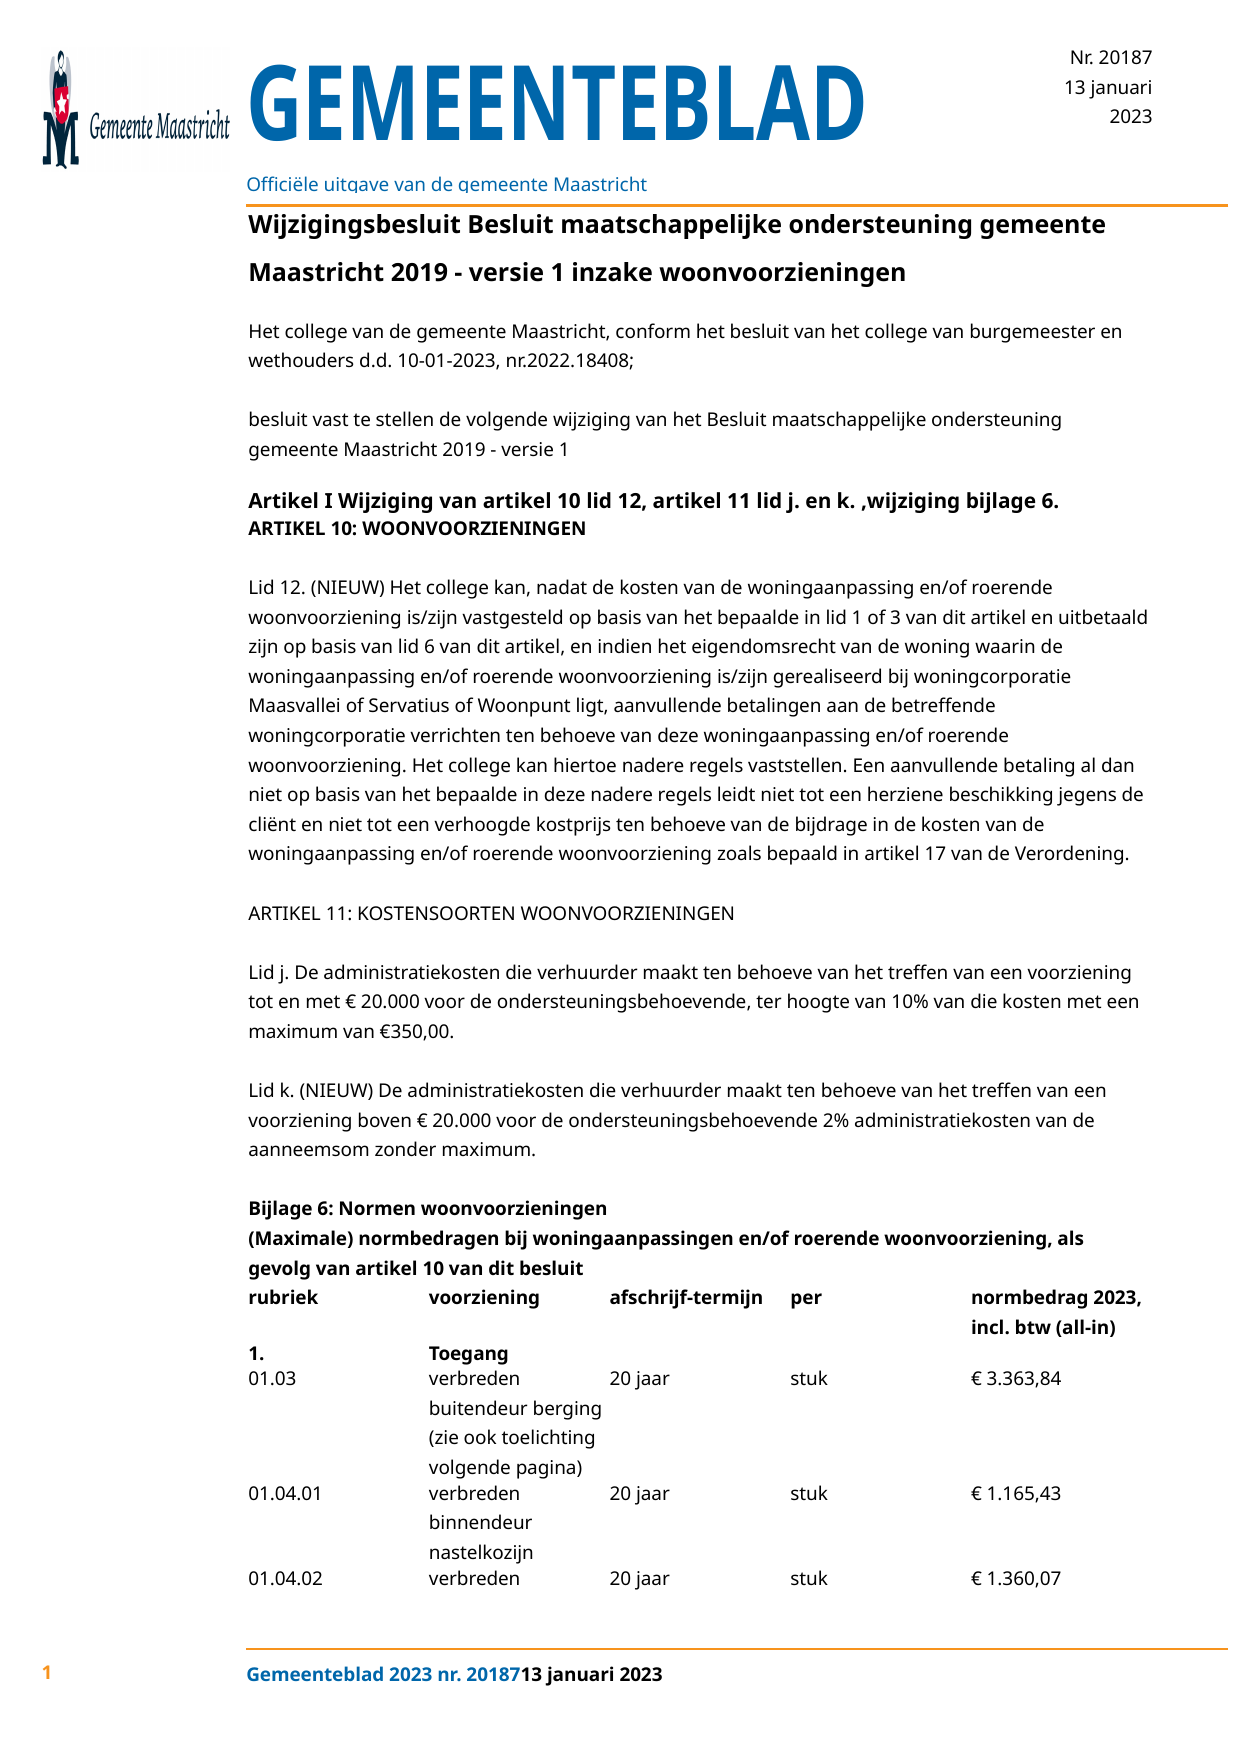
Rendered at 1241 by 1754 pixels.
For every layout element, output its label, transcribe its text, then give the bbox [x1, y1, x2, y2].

table_cell Toegang [429, 1340, 971, 1365]
text Artikel I Wijziging van artikel 10 lid 12, artikel 11 lid j. en k. ,wijziging bijlage 6. [248, 487, 1152, 515]
table_cell € 3.363,84 [971, 1365, 1152, 1480]
table_cell 20 jaar [609, 1565, 790, 1591]
table_header afschrijf-termijn [609, 1284, 790, 1340]
text besluit vast te stellen de volgende wijziging van het Besluit maatschappelijke ondersteuning gemeente Maastricht 2019 - versie 1 [248, 407, 1152, 462]
text ARTIKEL 10: WOONVOORZIENINGEN [248, 515, 1152, 541]
table_header voorziening [429, 1284, 609, 1340]
table_cell 20 jaar [609, 1480, 790, 1565]
table_header rubriek [248, 1284, 429, 1340]
text Lid 12. (NIEUW) Het college kan, nadat de kosten van de woningaanpassing en/of roerende woonvoorziening is/zijn vastgesteld op basis van het bepaalde in lid 1 of 3 van dit artikel en uitbetaald zijn op basis van lid 6 van dit artikel, en indien het eigendomsrecht van de woning waarin de woningaanpassing en/of roerende woonvoorziening is/zijn gerealiseerd bij woningcorporatie Maasvallei of Servatius of Woonpunt ligt, aanvullende betalingen aan de betreffende woningcorporatie verrichten ten behoeve van deze woningaanpassing en/of roerende woonvoorziening. Het college kan hiertoe nadere regels vaststellen. Een aanvullende betaling al dan niet op basis van het bepaalde in deze nadere regels leidt niet tot een herziene beschikking jegens de cliënt en niet tot een verhoogde kostprijs ten behoeve van de bijdrage in de kosten van de woningaanpassing en/of roerende woonvoorziening zoals bepaald in artikel 17 van de Verordening. [248, 574, 1152, 866]
table_cell verbreden binnendeur nastelkozijn [429, 1480, 609, 1565]
table_cell stuk [790, 1365, 971, 1480]
table_cell € 1.165,43 [971, 1480, 1152, 1565]
text (Maximale) normbedragen bij woningaanpassingen en/of roerende woonvoorziening, als gevolg van artikel 10 van dit besluit [248, 1225, 1152, 1280]
text Het college van de gemeente Maastricht, conform het besluit van het college van burgemeester en wethouders d.d. 10-01-2023, nr.2022.18408; [248, 318, 1152, 373]
table_cell stuk [790, 1565, 971, 1591]
table_cell verbreden [429, 1565, 609, 1591]
table_cell 20 jaar [609, 1365, 790, 1480]
table_cell 01.04.01 [248, 1480, 429, 1565]
table_header per [790, 1284, 971, 1340]
table_cell € 1.360,07 [971, 1565, 1152, 1591]
table_cell [971, 1340, 1152, 1365]
table_cell 01.04.02 [248, 1565, 429, 1591]
text Lid k. (NIEUW) De administratiekosten die verhuurder maakt ten behoeve van het treffen van een voorziening boven € 20.000 voor de ondersteuningsbehoevende 2% administratiekosten van de aanneemsom zonder maximum. [248, 1077, 1152, 1162]
text Wijzigingsbesluit Besluit maatschappelijke ondersteuning gemeente Maastricht 2019 - versie 1 inzake woonvoorzieningen [248, 207, 1152, 288]
table_header normbedrag 2023, incl. btw (all-in) [971, 1284, 1152, 1340]
picture [41, 47, 231, 172]
text ARTIKEL 11: KOSTENSOORTEN WOONVOORZIENINGEN [248, 900, 1152, 925]
table_cell stuk [790, 1480, 971, 1565]
table_cell verbreden buitendeur berging (zie ook toelichting volgende pagina) [429, 1365, 609, 1480]
table_cell 1. [248, 1340, 429, 1365]
text Bijlage 6: Normen woonvoorzieningen [248, 1196, 1152, 1221]
table_cell 01.03 [248, 1365, 429, 1480]
text Lid j. De administratiekosten die verhuurder maakt ten behoeve van het treffen van een voorziening tot en met € 20.000 voor de ondersteuningsbehoevende, ter hoogte van 10% van die kosten met een maximum van €350,00. [248, 959, 1152, 1044]
